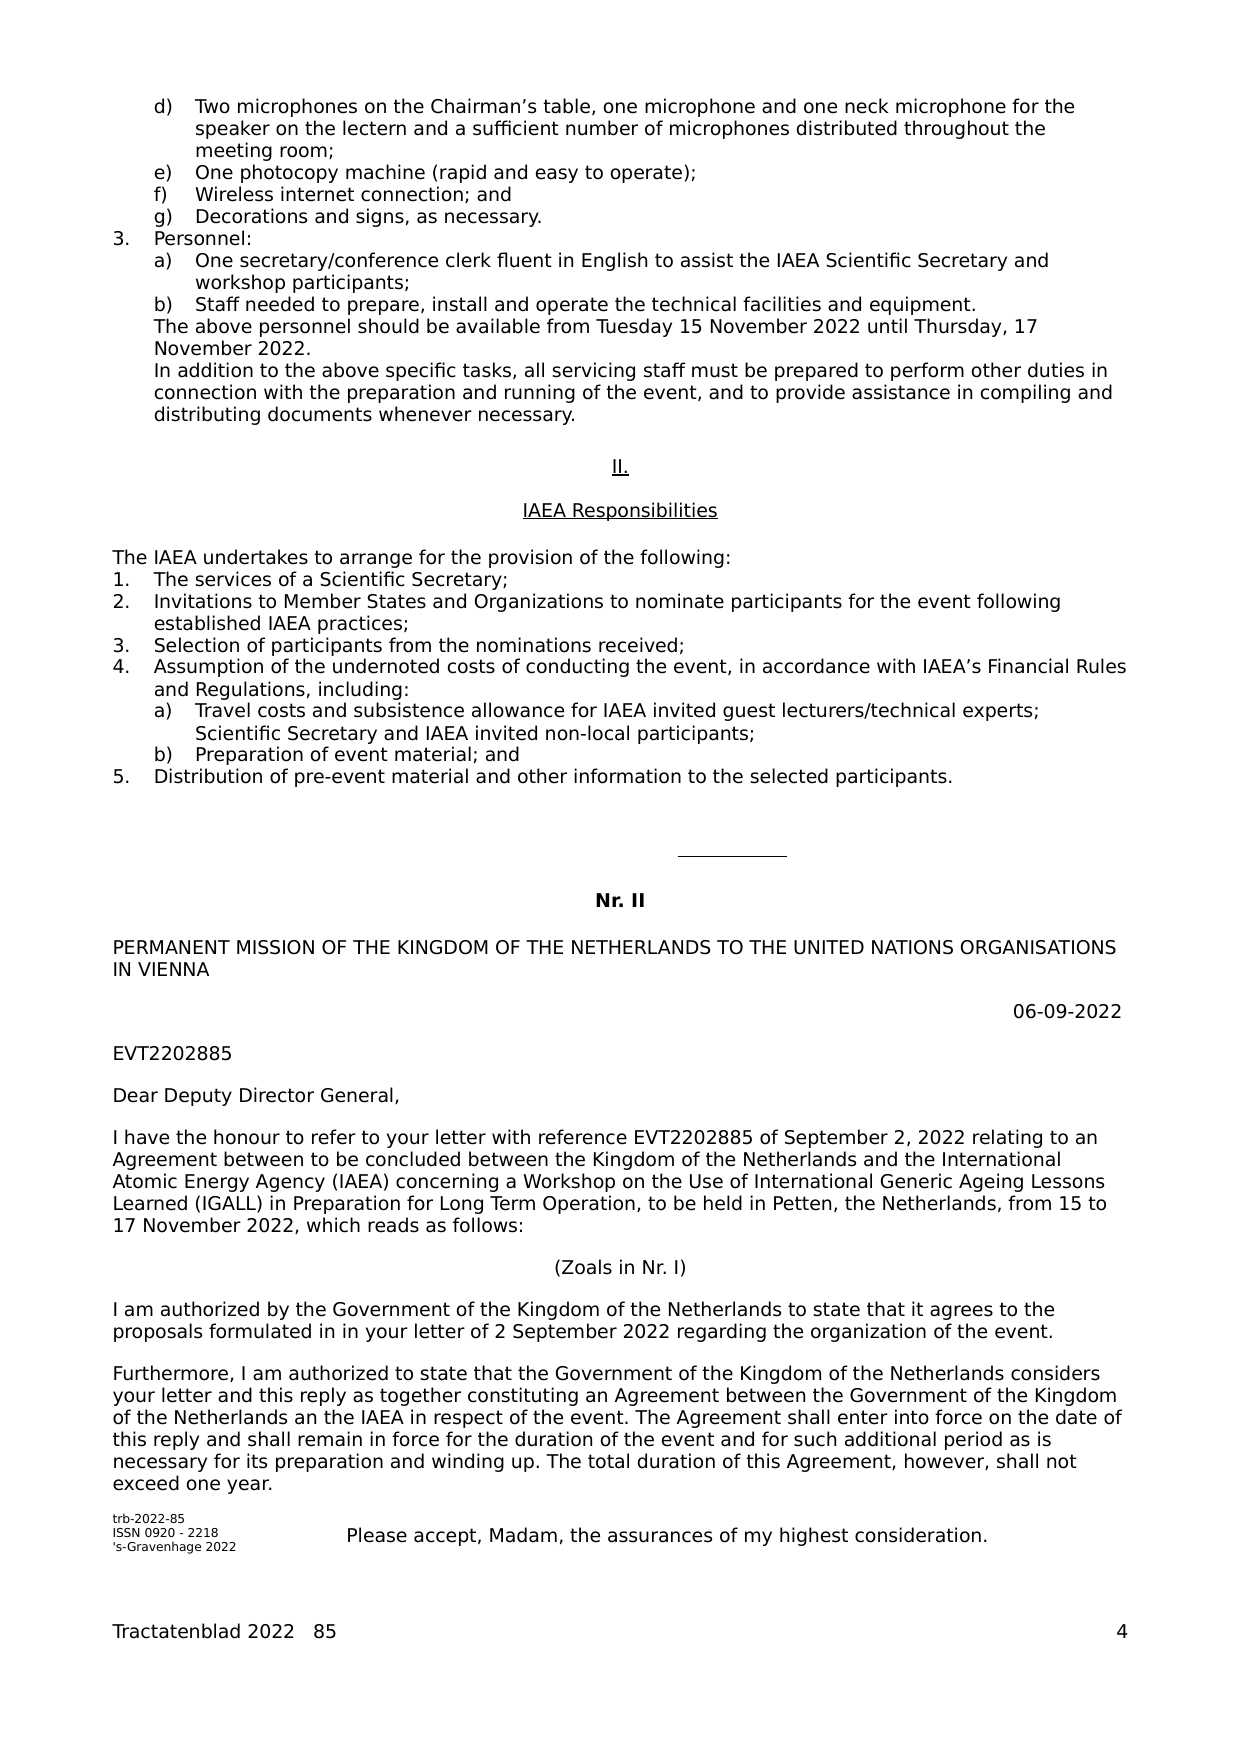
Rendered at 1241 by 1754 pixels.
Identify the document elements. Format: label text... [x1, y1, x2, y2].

text I have the honour to refer to your letter with reference EVT2202885 of September 2, 2022 relating to an Agreement between to be concluded between the Kingdom of the Netherlands and the International Atomic Energy Agency (IAEA) concerning a Workshop on the Use of International Generic Ageing Lessons Learned (IGALL) in Preparation for Long Term Operation, to be held in Petten, the Netherlands, from 15 to 17 November 2022, which reads as follows: [112, 1127, 1128, 1237]
text 5. Distribution of pre-event material and other information to the selected participants. [112, 766, 1128, 788]
text Dear Deputy Director General, [112, 1085, 1128, 1107]
text In addition to the above specific tasks, all servicing staff must be prepared to perform other duties in connection with the preparation and running of the event, and to provide assistance in compiling and distributing documents whenever necessary. [153, 360, 1128, 426]
text f) Wireless internet connection; and [153, 184, 1128, 206]
text PERMANENT MISSION OF THE KINGDOM OF THE NETHERLANDS TO THE UNITED NATIONS ORGANISATIONS IN VIENNA [112, 937, 1128, 981]
text e) One photocopy machine (rapid and easy to operate); [153, 162, 1128, 184]
text a) Travel costs and subsistence allowance for IAEA invited guest lecturers/technical experts; Scientific Secretary and IAEA invited non-local participants; [153, 700, 1128, 744]
text 's-Gravenhage 2022 [112, 1540, 346, 1554]
text b) Preparation of event material; and [153, 744, 1128, 766]
text The above personnel should be available from Tuesday 15 November 2022 until Thursday, 17 November 2022. [153, 316, 1128, 360]
text b) Staff needed to prepare, install and operate the technical facilities and equipment. [153, 294, 1128, 316]
subtitle II. IAEA Responsibilities [112, 456, 1128, 522]
text (Zoals in Nr. I) [112, 1257, 1128, 1279]
text 1. The services of a Scientific Secretary; [112, 568, 1128, 591]
subtitle Nr. II [112, 890, 1128, 912]
text g) Decorations and signs, as necessary. [153, 206, 1128, 228]
text d) Two microphones on the Chairman’s table, one microphone and one neck microphone for the speaker on the lectern and a sufficient number of microphones distributed throughout the meeting room; [153, 96, 1128, 162]
text 3. Selection of participants from the nominations received; [112, 634, 1128, 656]
text ISSN 0920 - 2218 [112, 1526, 346, 1540]
text The IAEA undertakes to arrange for the provision of the following: [112, 547, 1128, 568]
text I am authorized by the Government of the Kingdom of the Netherlands to state that it agrees to the proposals formulated in in your letter of 2 September 2022 regarding the organization of the event. [112, 1299, 1128, 1343]
text trb-2022-85 [112, 1512, 346, 1526]
text 4. Assumption of the undernoted costs of conducting the event, in accordance with IAEA’s Financial Rules and Regulations, including: [112, 656, 1128, 700]
text EVT2202885 [112, 1043, 1128, 1065]
text 2. Invitations to Member States and Organizations to nominate participants for the event following established IAEA practices; [112, 591, 1128, 634]
text Please accept, Madam, the assurances of my highest consideration. [346, 1525, 1128, 1547]
text a) One secretary/conference clerk fluent in English to assist the IAEA Scientific Secretary and workshop participants; [153, 250, 1128, 294]
text 06-09-2022 [112, 1001, 1128, 1023]
text 3. Personnel: [112, 228, 1128, 250]
text Furthermore, I am authorized to state that the Government of the Kingdom of the Netherlands considers your letter and this reply as together constituting an Agreement between the Government of the Kingdom of the Netherlands an the IAEA in respect of the event. The Agreement shall enter into force on the date of this reply and shall remain in force for the duration of the event and for such additional period as is necessary for its preparation and winding up. The total duration of this Agreement, however, shall not exceed one year. [112, 1363, 1128, 1495]
